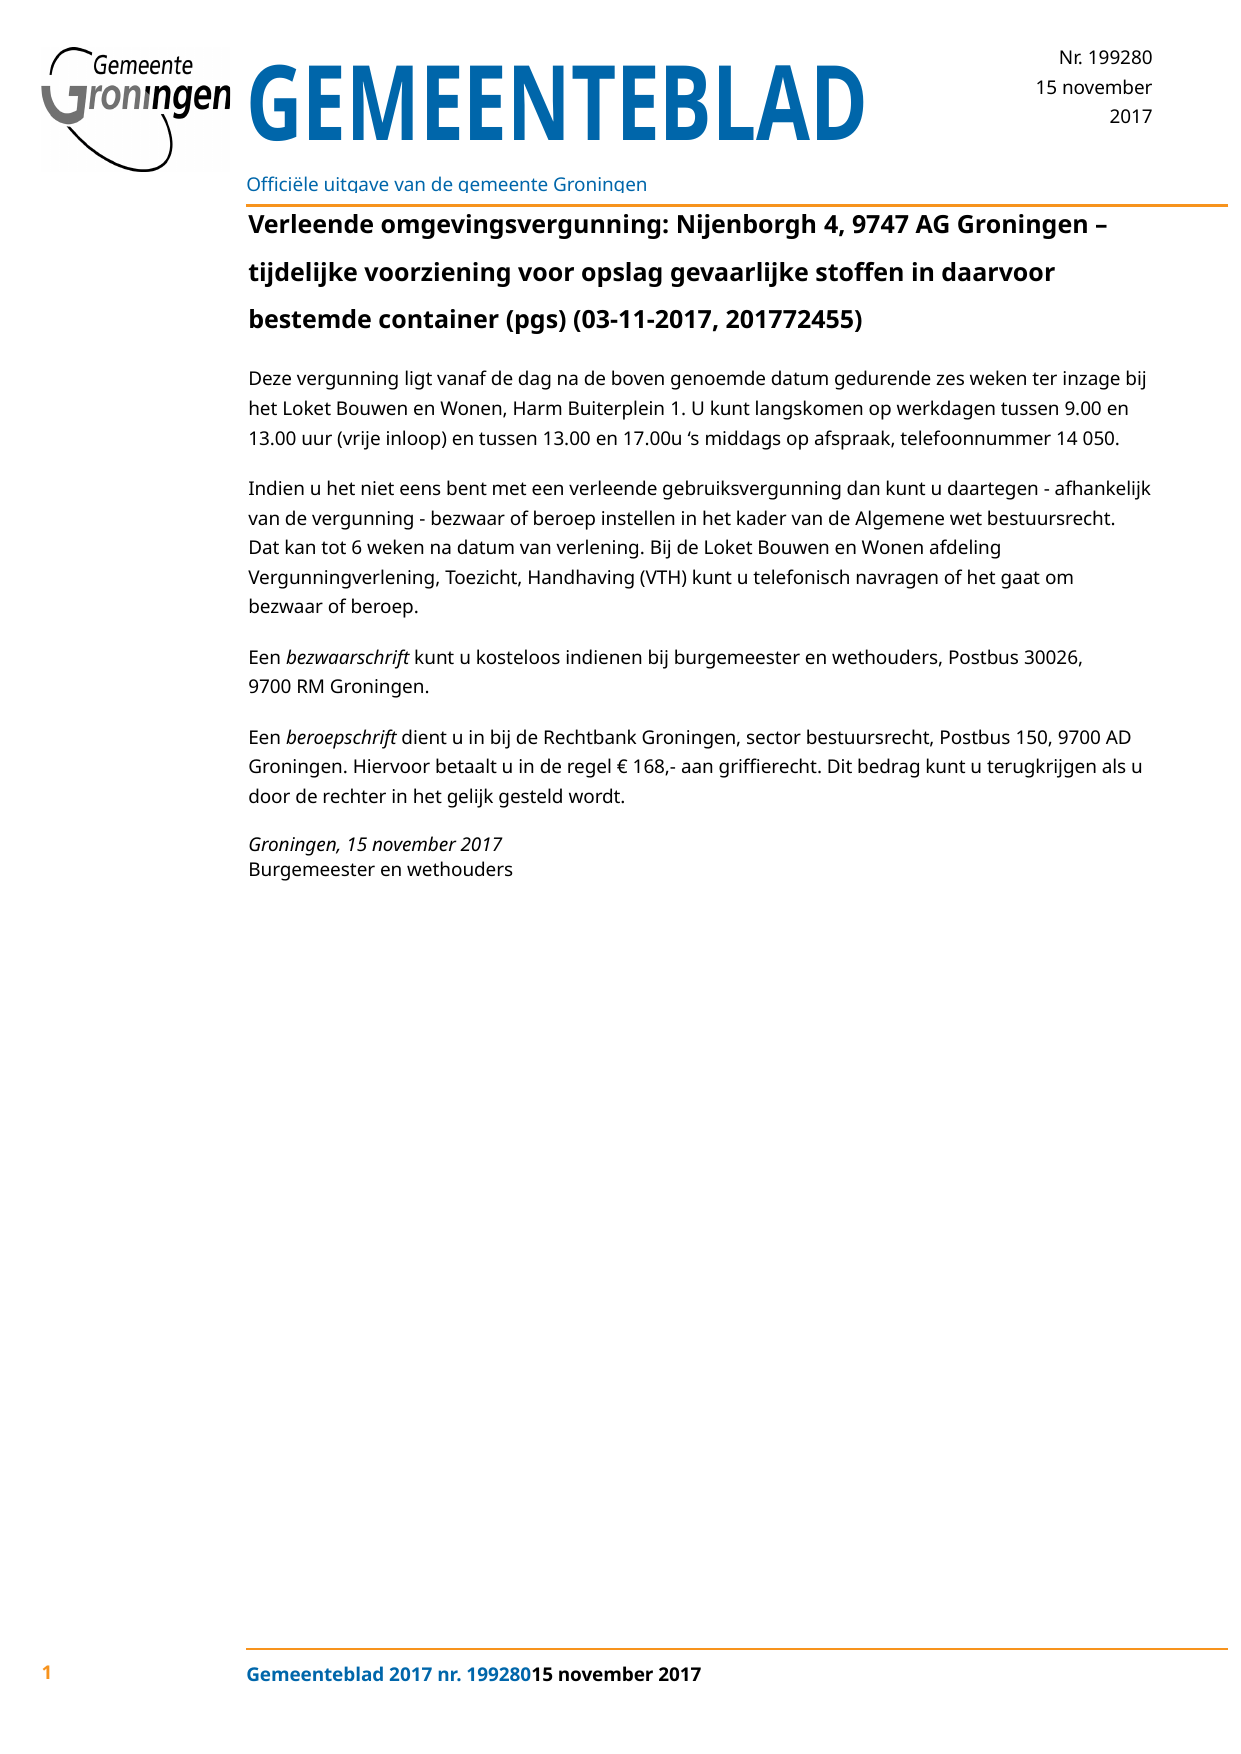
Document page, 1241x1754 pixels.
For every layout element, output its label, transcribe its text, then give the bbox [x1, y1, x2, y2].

text Indien u het niet eens bent met een verleende gebruiksvergunning dan kunt u daartegen - afhankelijk van de vergunning - bezwaar of beroep instellen in het kader van de Algemene wet bestuursrecht. Dat kan tot 6 weken na datum van verlening. Bij de Loket Bouwen en Wonen afdeling Vergunningverlening, Toezicht, Handhaving (VTH) kunt u telefonisch navragen of het gaat om bezwaar of beroep. [248, 475, 1152, 619]
text Een bezwaarschrift kunt u kosteloos indienen bij burgemeester en wethouders, Postbus 30026, 9700 RM Groningen. [248, 644, 1152, 699]
picture [41, 47, 231, 172]
text Deze vergunning ligt vanaf de dag na de boven genoemde datum gedurende zes weken ter inzage bij het Loket Bouwen en Wonen, Harm Buiterplein 1. U kunt langskomen op werkdagen tussen 9.00 en 13.00 uur (vrije inloop) en tussen 13.00 en 17.00u ‘s middags op afspraak, telefoonnummer 14 050. [248, 366, 1152, 450]
text Burgemeester en wethouders [248, 857, 1152, 882]
text Een beroepschrift dient u in bij de Rechtbank Groningen, sector bestuursrecht, Postbus 150, 9700 AD Groningen. Hiervoor betaalt u in de regel € 168,- aan griffierecht. Dit bedrag kunt u terugkrijgen als u door de rechter in het gelijk gesteld wordt. [248, 724, 1152, 809]
text Verleende omgevingsvergunning: Nijenborgh 4, 9747 AG Groningen – tijdelijke voorziening voor opslag gevaarlijke stoffen in daarvoor bestemde container (pgs) (03-11-2017, 201772455) [248, 207, 1152, 336]
text Groningen, 15 november 2017 [248, 831, 1152, 857]
